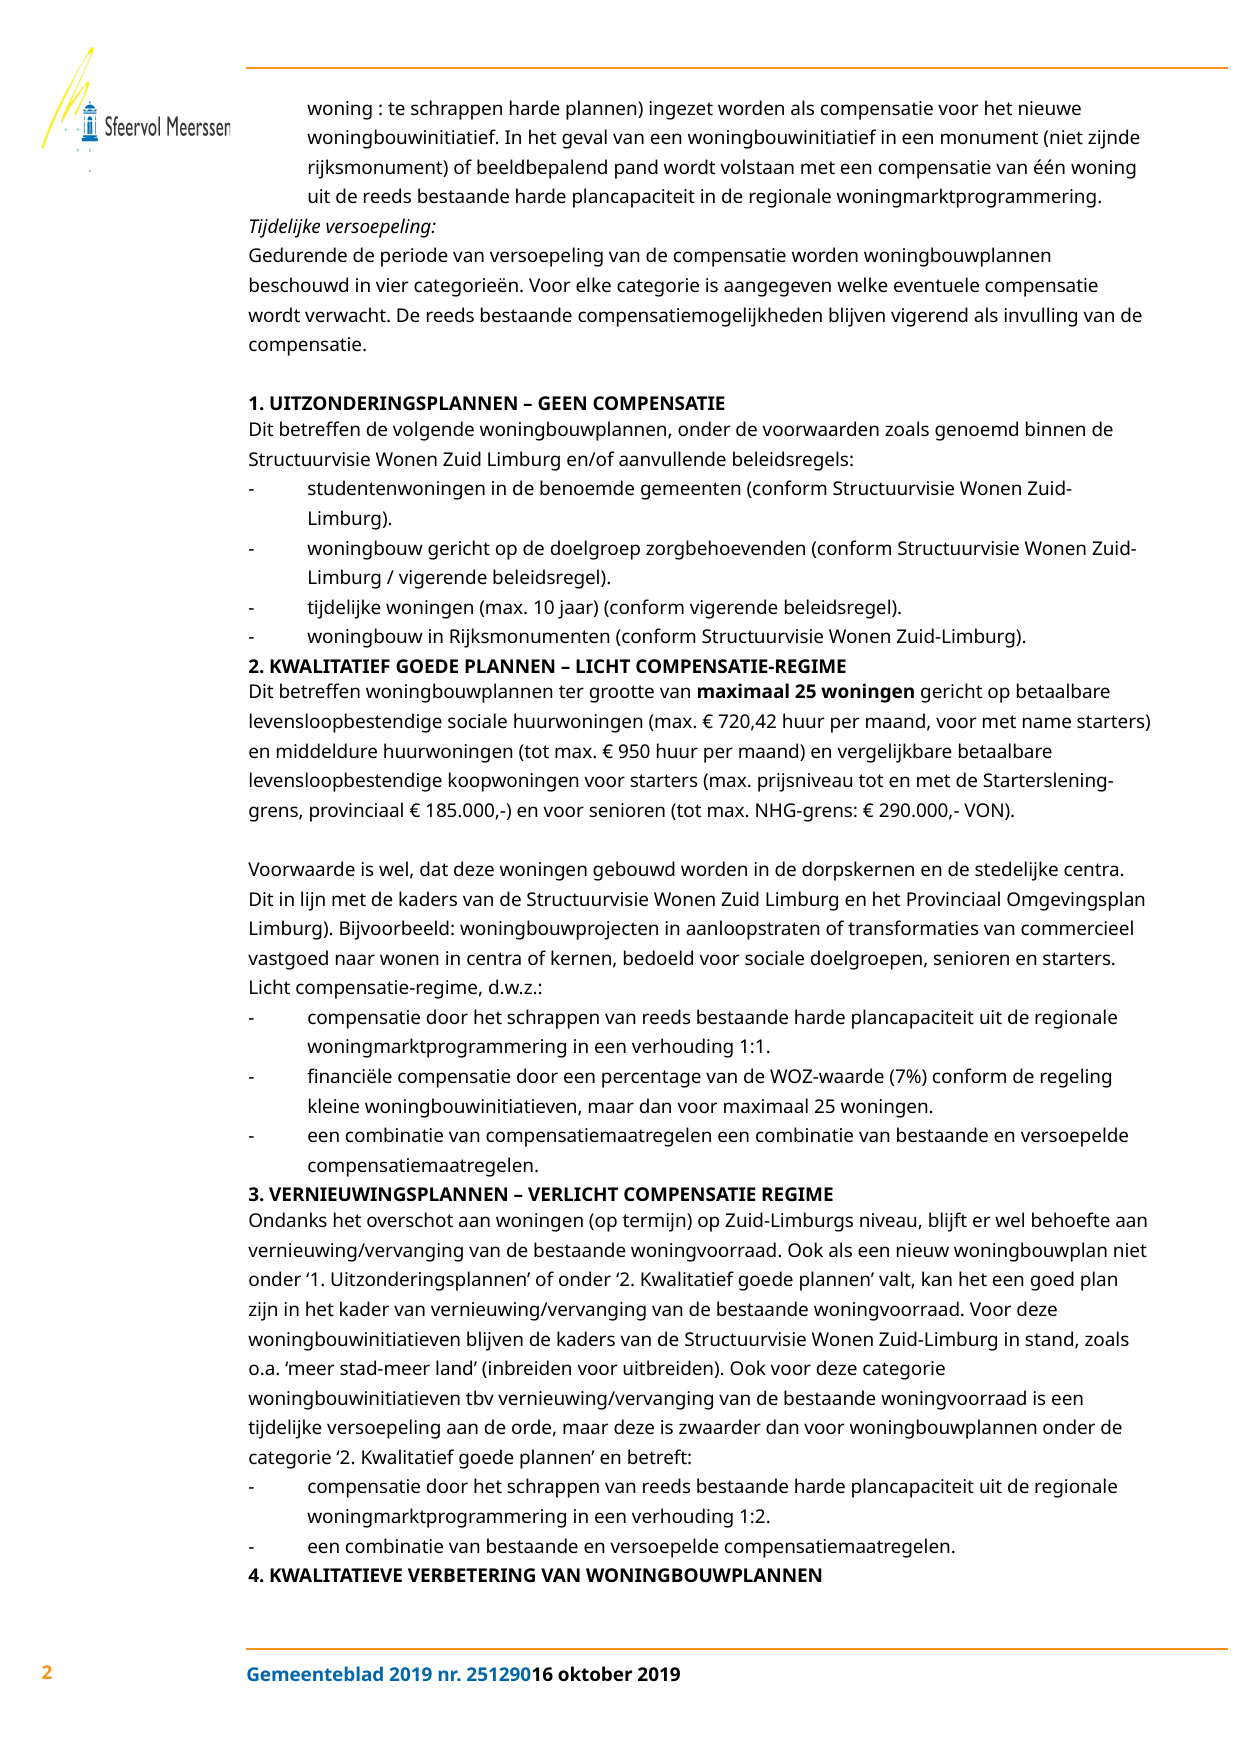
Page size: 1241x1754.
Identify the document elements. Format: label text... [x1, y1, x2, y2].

list compensatie door het schrappen van reeds bestaande harde plancapaciteit uit de regionale woningmarktprogrammering in een verhouding 1:2. [248, 1474, 1152, 1529]
list tijdelijke woningen (max. 10 jaar) (conform vigerende beleidsregel). [248, 594, 1152, 619]
text 1. UITZONDERINGSPLANNEN – GEEN COMPENSATIE [248, 391, 1152, 416]
list een combinatie van compensatiemaatregelen een combinatie van bestaande en versoepelde compensatiemaatregelen. [248, 1122, 1152, 1178]
text 2. KWALITATIEF GOEDE PLANNEN – LICHT COMPENSATIE-REGIME [248, 653, 1152, 679]
text Ondanks het overschot aan woningen (op termijn) op Zuid-Limburgs niveau, blijft er wel behoefte aan vernieuwing/vervanging van de bestaande woningvoorraad. Ook als een nieuw woningbouwplan niet onder ‘1. Uitzonderingsplannen’ of onder ‘2. Kwalitatief goede plannen’ valt, kan het een goed plan zijn in het kader van vernieuwing/vervanging van de bestaande woningvoorraad. Voor deze woningbouwinitiatieven blijven de kaders van de Structuurvisie Wonen Zuid-Limburg in stand, zoals o.a. ‘meer stad-meer land’ (inbreiden voor uitbreiden). Ook voor deze categorie woningbouwinitiatieven tbv vernieuwing/vervanging van de bestaande woningvoorraad is een tijdelijke versoepeling aan de orde, maar deze is zwaarder dan voor woningbouwplannen onder de categorie ‘2. Kwalitatief goede plannen’ en betreft: [248, 1207, 1152, 1470]
list woning : te schrappen harde plannen) ingezet worden als compensatie voor het nieuwe woningbouwinitiatief. In het geval van een woningbouwinitiatief in een monument (niet zijnde rijksmonument) of beeldbepalend pand wordt volstaan met een compensatie van één woning uit de reeds bestaande harde plancapaciteit in de regionale woningmarktprogrammering. [248, 95, 1152, 209]
text Voorwaarde is wel, dat deze woningen gebouwd worden in de dorpskernen en de stedelijke centra. Dit in lijn met de kaders van de Structuurvisie Wonen Zuid Limburg en het Provinciaal Omgevingsplan Limburg). Bijvoorbeeld: woningbouwprojecten in aanloopstraten of transformaties van commercieel vastgoed naar wonen in centra of kernen, bedoeld voor sociale doelgroepen, senioren en starters. [248, 856, 1152, 971]
text Gedurende de periode van versoepeling van de compensatie worden woningbouwplannen beschouwd in vier categorieën. Voor elke categorie is aangegeven welke eventuele compensatie wordt verwacht. De reeds bestaande compensatiemogelijkheden blijven vigerend als invulling van de compensatie. [248, 243, 1152, 357]
list woningbouw gericht op de doelgroep zorgbehoevenden (conform Structuurvisie Wonen Zuid-Limburg / vigerende beleidsregel). [248, 535, 1152, 590]
text 4. KWALITATIEVE VERBETERING VAN WONINGBOUWPLANNEN [248, 1562, 1152, 1588]
list financiële compensatie door een percentage van de WOZ-waarde (7%) conform de regeling kleine woningbouwinitiatieven, maar dan voor maximaal 25 woningen. [248, 1063, 1152, 1119]
text 3. VERNIEUWINGSPLANNEN – VERLICHT COMPENSATIE REGIME [248, 1182, 1152, 1207]
text Dit betreffen de volgende woningbouwplannen, onder de voorwaarden zoals genoemd binnen de Structuurvisie Wonen Zuid Limburg en/of aanvullende beleidsregels: [248, 416, 1152, 472]
text Tijdelijke versoepeling: [248, 213, 1152, 239]
picture [41, 47, 231, 172]
list studentenwoningen in de benoemde gemeenten (conform Structuurvisie Wonen Zuid-Limburg). [248, 476, 1152, 531]
list compensatie door het schrappen van reeds bestaande harde plancapaciteit uit de regionale woningmarktprogrammering in een verhouding 1:1. [248, 1004, 1152, 1059]
list een combinatie van bestaande en versoepelde compensatiemaatregelen. [248, 1533, 1152, 1558]
list woningbouw in Rijksmonumenten (conform Structuurvisie Wonen Zuid-Limburg). [248, 623, 1152, 649]
text Licht compensatie-regime, d.w.z.: [248, 974, 1152, 1000]
text Dit betreffen woningbouwplannen ter grootte van maximaal 25 woningen gericht op betaalbare levensloopbestendige sociale huurwoningen (max. € 720,42 huur per maand, voor met name starters) en middeldure huurwoningen (tot max. € 950 huur per maand) en vergelijkbare betaalbare levensloopbestendige koopwoningen voor starters (max. prijsniveau tot en met de Starterslening-grens, provinciaal € 185.000,-) en voor senioren (tot max. NHG-grens: € 290.000,- VON). [248, 679, 1152, 823]
